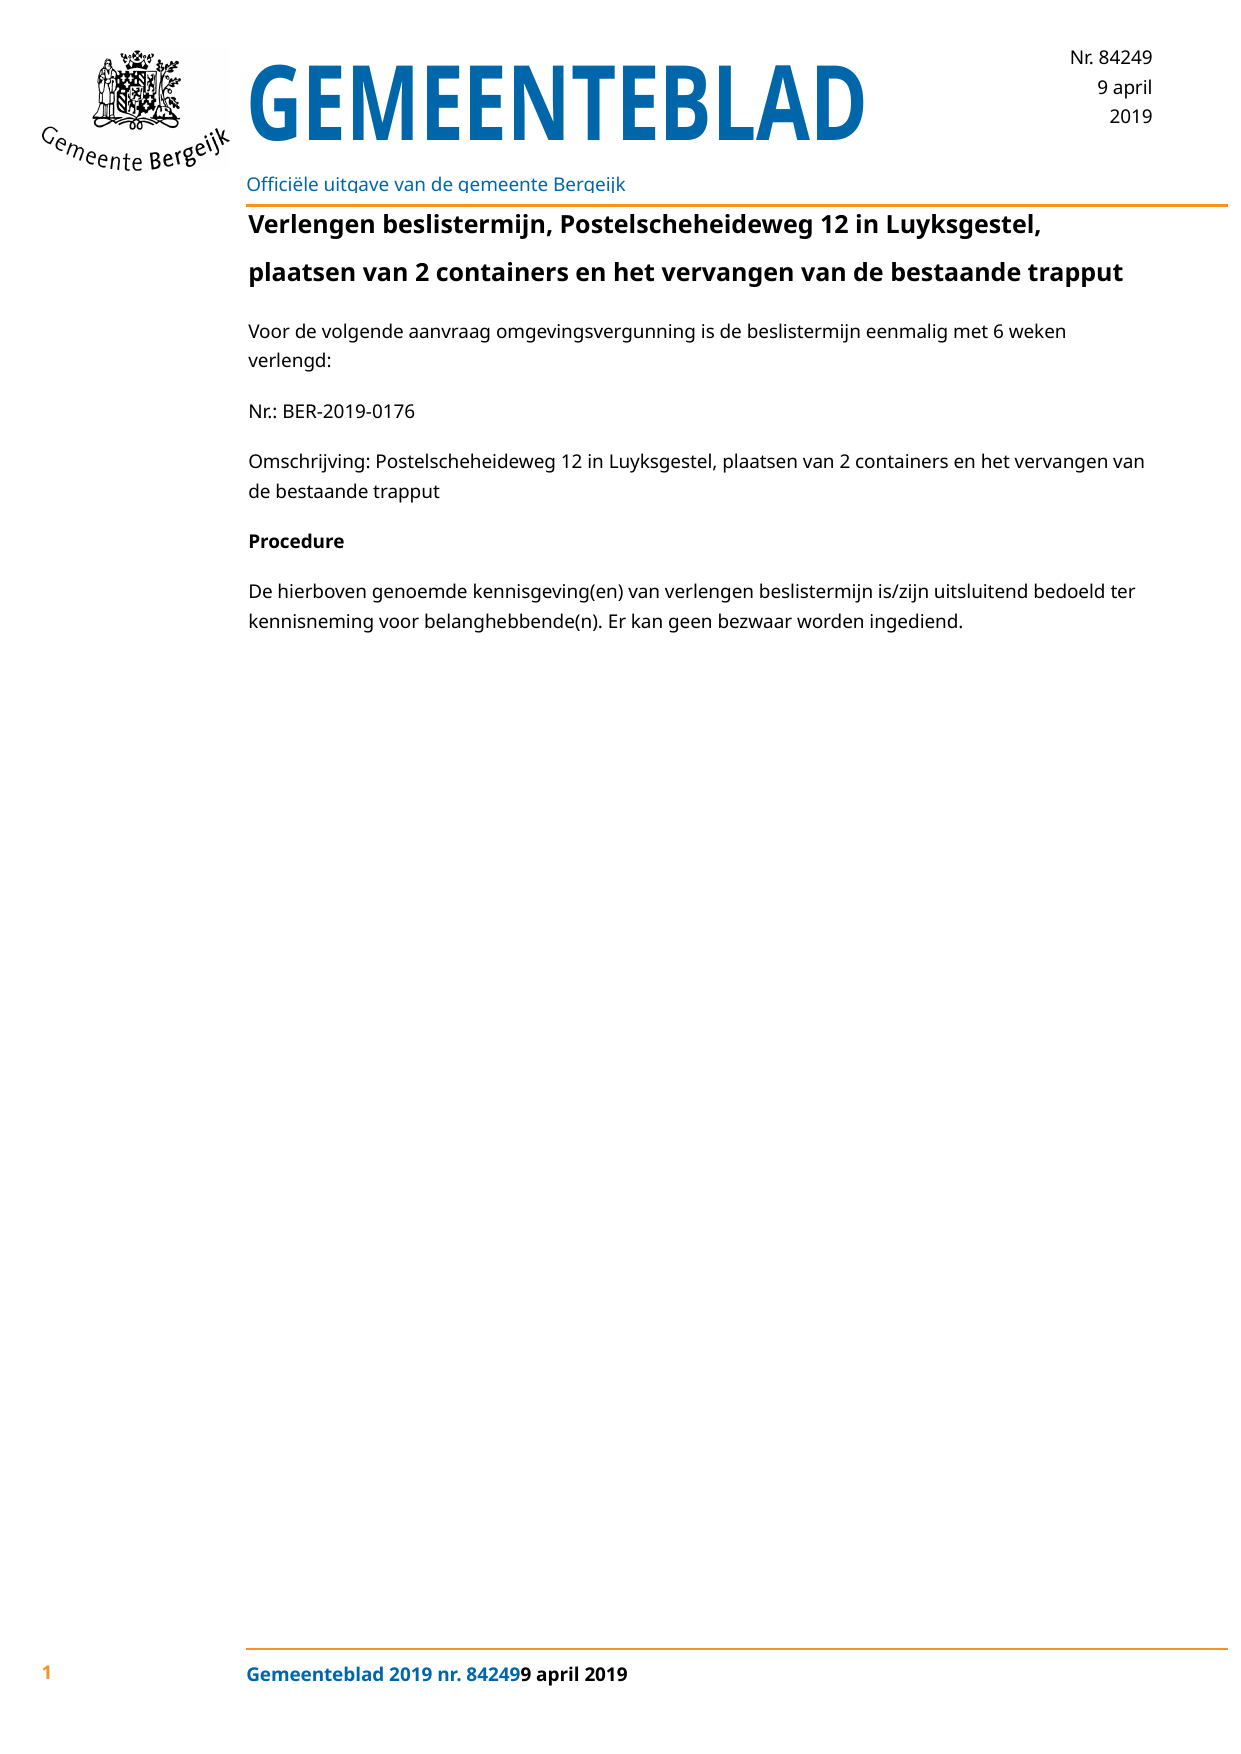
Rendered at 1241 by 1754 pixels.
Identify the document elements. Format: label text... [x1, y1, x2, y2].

picture [41, 47, 231, 172]
text Procedure [248, 528, 1152, 554]
text Voor de volgende aanvraag omgevingsvergunning is de beslistermijn eenmalig met 6 weken verlengd: [248, 318, 1152, 373]
text De hierboven genoemde kennisgeving(en) van verlengen beslistermijn is/zijn uitsluitend bedoeld ter kennisneming voor belanghebbende(n). Er kan geen bezwaar worden ingediend. [248, 579, 1152, 634]
text Omschrijving: Postelscheheideweg 12 in Luyksgestel, plaatsen van 2 containers en het vervangen van de bestaande trapput [248, 448, 1152, 504]
text Nr.: BER-2019-0176 [248, 398, 1152, 424]
text Verlengen beslistermijn, Postelscheheideweg 12 in Luyksgestel, plaatsen van 2 containers en het vervangen van de bestaande trapput [248, 207, 1152, 288]
